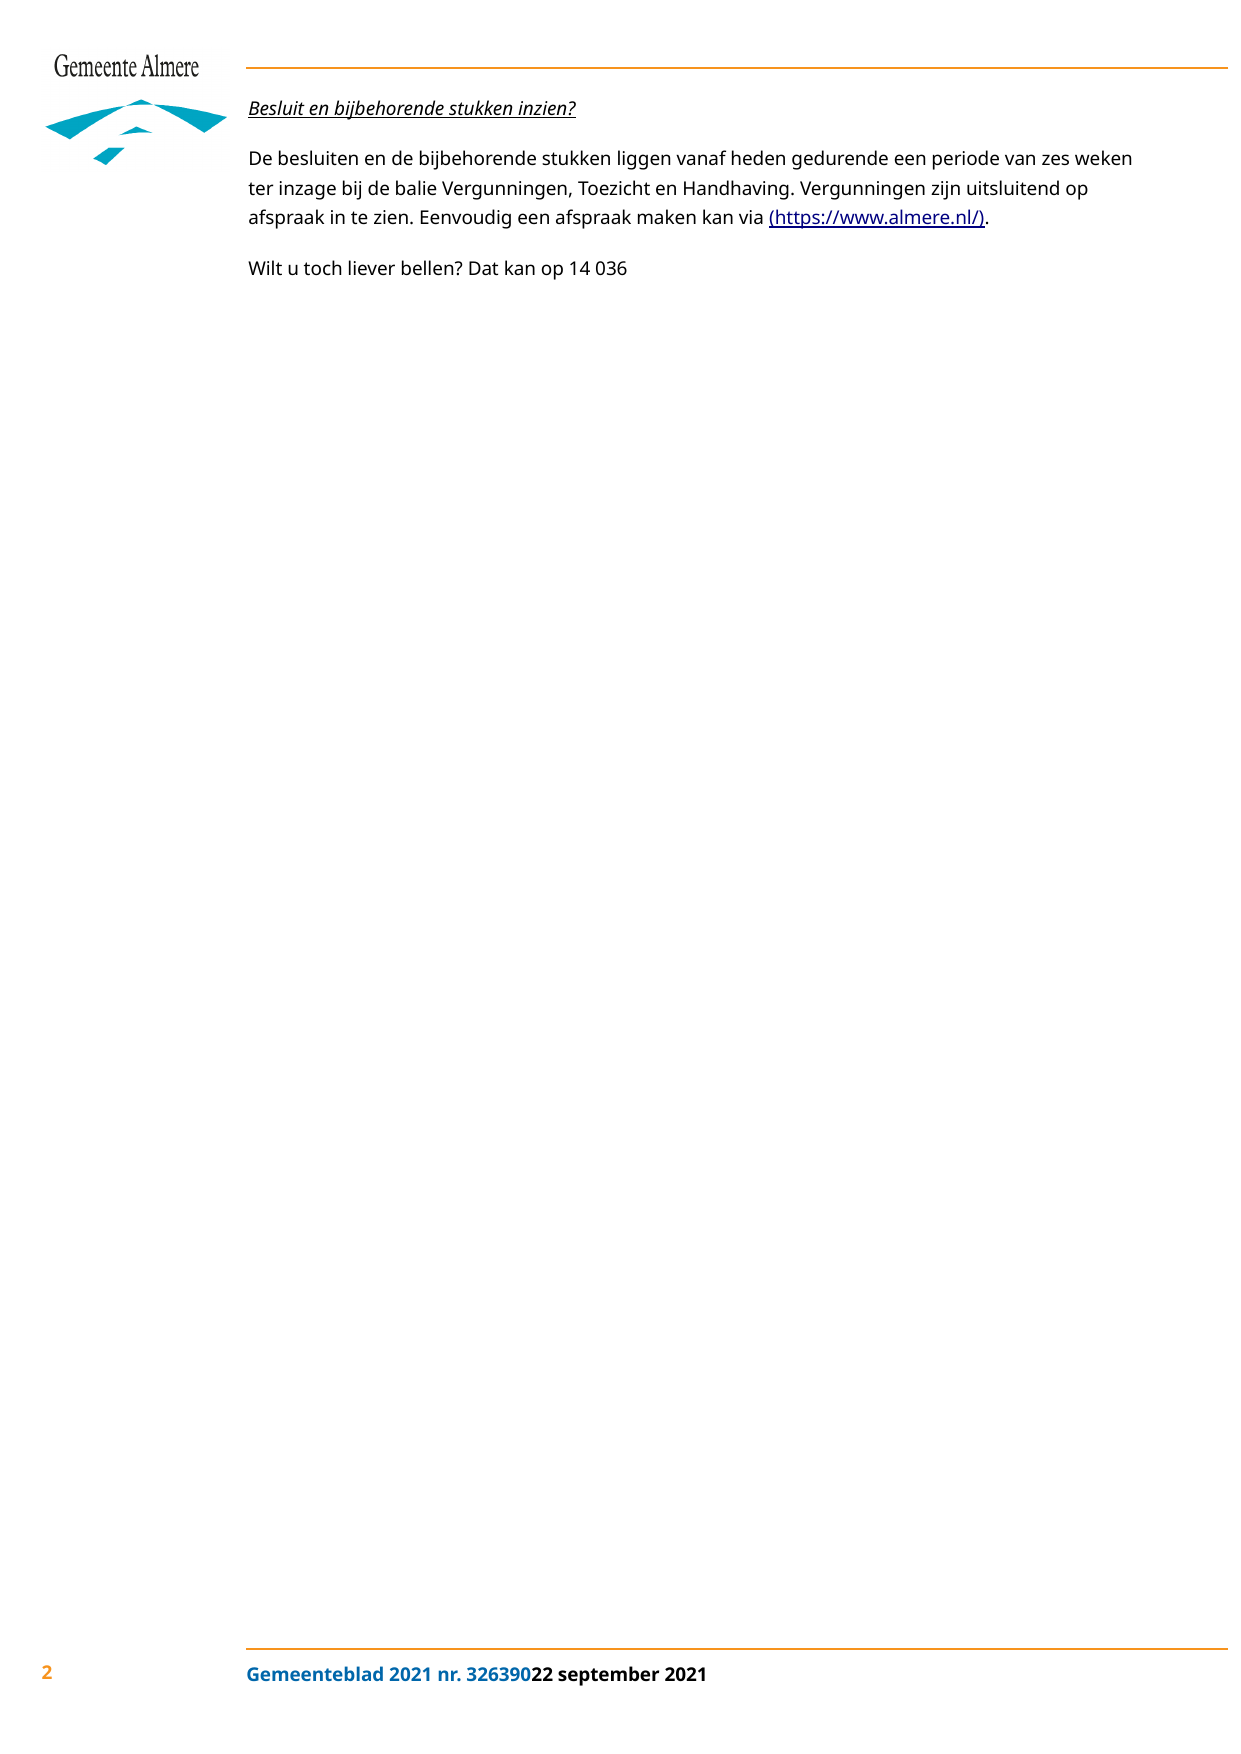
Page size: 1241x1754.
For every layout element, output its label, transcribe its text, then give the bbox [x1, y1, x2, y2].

picture [41, 47, 231, 172]
text Besluit en bijbehorende stukken inzien? [248, 95, 1152, 121]
text Wilt u toch liever bellen? Dat kan op 14 036 [248, 255, 1152, 281]
text De besluiten en de bijbehorende stukken liggen vanaf heden gedurende een periode van zes weken ter inzage bij de balie Vergunningen, Toezicht en Handhaving. Vergunningen zijn uitsluitend op afspraak in te zien. Eenvoudig een afspraak maken kan via (https://www.almere.nl/). [248, 145, 1152, 230]
